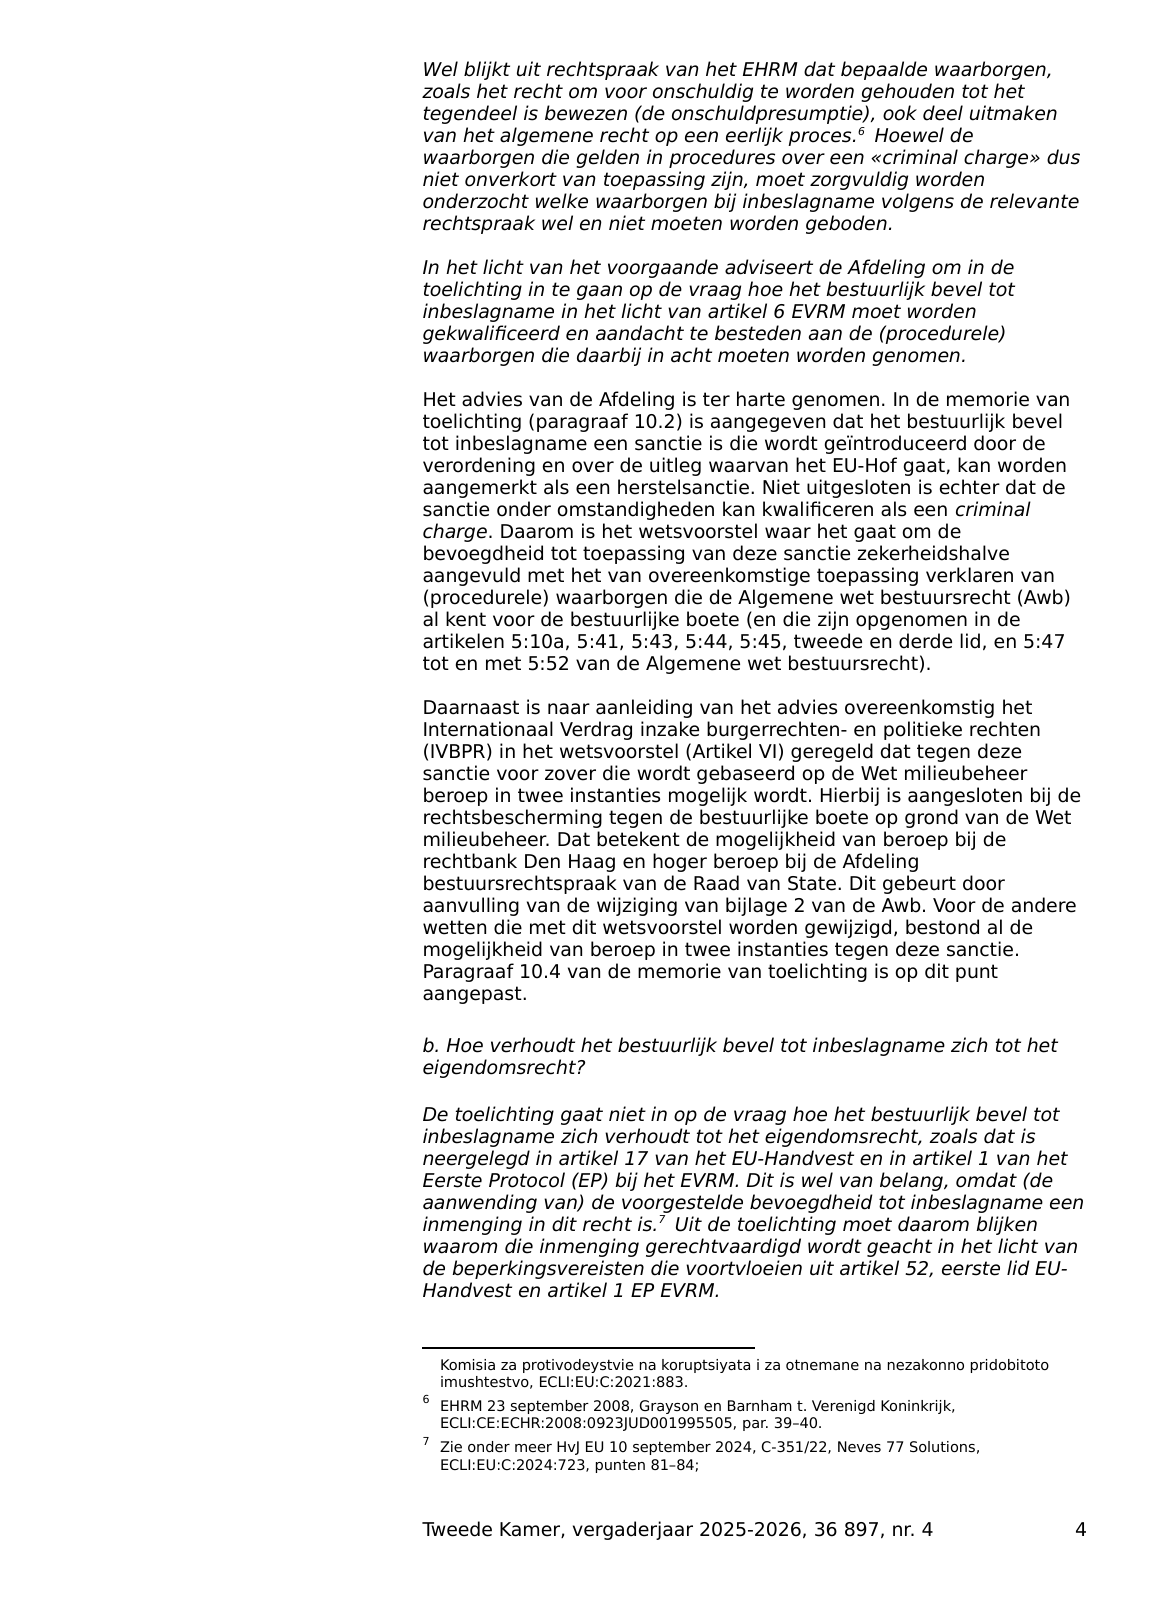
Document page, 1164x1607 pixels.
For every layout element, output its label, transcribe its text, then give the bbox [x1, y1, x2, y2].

text Komisia za protivodeystvie na koruptsiyata i za otnemane na nezakonno pridobitoto imushtestvo, ECLI:EU:C:2021:883. [422, 1357, 1087, 1391]
text Zie onder meer HvJ EU 10 september 2024, C-351/22, Neves 77 Solutions, ECLI:EU:C:2024:723, punten 81–84; [422, 1435, 1087, 1474]
text In het licht van het voorgaande adviseert de Afdeling om in de toelichting in te gaan op de vraag hoe het bestuurlijk bevel tot inbeslagname in het licht van artikel 6 EVRM moet worden gekwalificeerd en aandacht te besteden aan de (procedurele) waarborgen die daarbij in acht moeten worden genomen. [422, 257, 1087, 367]
subtitle b. Hoe verhoudt het bestuurlijk bevel tot inbeslagname zich tot het eigendomsrecht? [422, 1035, 1087, 1079]
text De toelichting gaat niet in op de vraag hoe het bestuurlijk bevel tot inbeslagname zich verhoudt tot het eigendomsrecht, zoals dat is neergelegd in artikel 17 van het EU-Handvest en in artikel 1 van het Eerste Protocol (EP) bij het EVRM. Dit is wel van belang, omdat (de aanwending van) de voorgestelde bevoegdheid tot inbeslagname een inmenging in dit recht is. Uit de toelichting moet daarom blijken waarom die inmenging gerechtvaardigd wordt geacht in het licht van de beperkingsvereisten die voortvloeien uit artikel 52, eerste lid EU-Handvest en artikel 1 EP EVRM. [422, 1104, 1087, 1302]
text Daarnaast is naar aanleiding van het advies overeenkomstig het Internationaal Verdrag inzake burgerrechten- en politieke rechten (IVBPR) in het wetsvoorstel (Artikel VI) geregeld dat tegen deze sanctie voor zover die wordt gebaseerd op de Wet milieubeheer beroep in twee instanties mogelijk wordt. Hierbij is aangesloten bij de rechtsbescherming tegen de bestuurlijke boete op grond van de Wet milieubeheer. Dat betekent de mogelijkheid van beroep bij de rechtbank Den Haag en hoger beroep bij de Afdeling bestuursrechtspraak van de Raad van State. Dit gebeurt door aanvulling van de wijziging van bijlage 2 van de Awb. Voor de andere wetten die met dit wetsvoorstel worden gewijzigd, bestond al de mogelijkheid van beroep in twee instanties tegen deze sanctie. Paragraaf 10.4 van de memorie van toelichting is op dit punt aangepast. [422, 697, 1087, 1005]
text Wel blijkt uit rechtspraak van het EHRM dat bepaalde waarborgen, zoals het recht om voor onschuldig te worden gehouden tot het tegendeel is bewezen (de onschuldpresumptie), ook deel uitmaken van het algemene recht op een eerlijk proces. Hoewel de waarborgen die gelden in procedures over een «criminal charge» dus niet onverkort van toepassing zijn, moet zorgvuldig worden onderzocht welke waarborgen bij inbeslagname volgens de relevante rechtspraak wel en niet moeten worden geboden. [422, 59, 1087, 235]
text EHRM 23 september 2008, Grayson en Barnham t. Verenigd Koninkrijk, ECLI:CE:ECHR:2008:0923JUD001995505, par. 39–40. [422, 1393, 1087, 1432]
text Het advies van de Afdeling is ter harte genomen. In de memorie van toelichting (paragraaf 10.2) is aangegeven dat het bestuurlijk bevel tot inbeslagname een sanctie is die wordt geïntroduceerd door de verordening en over de uitleg waarvan het EU-Hof gaat, kan worden aangemerkt als een herstelsanctie. Niet uitgesloten is echter dat de sanctie onder omstandigheden kan kwalificeren als een criminal charge. Daarom is het wetsvoorstel waar het gaat om de bevoegdheid tot toepassing van deze sanctie zekerheidshalve aangevuld met het van overeenkomstige toepassing verklaren van (procedurele) waarborgen die de Algemene wet bestuursrecht (Awb) al kent voor de bestuurlijke boete (en die zijn opgenomen in de artikelen 5:10a, 5:41, 5:43, 5:44, 5:45, tweede en derde lid, en 5:47 tot en met 5:52 van de Algemene wet bestuursrecht). [422, 389, 1087, 675]
